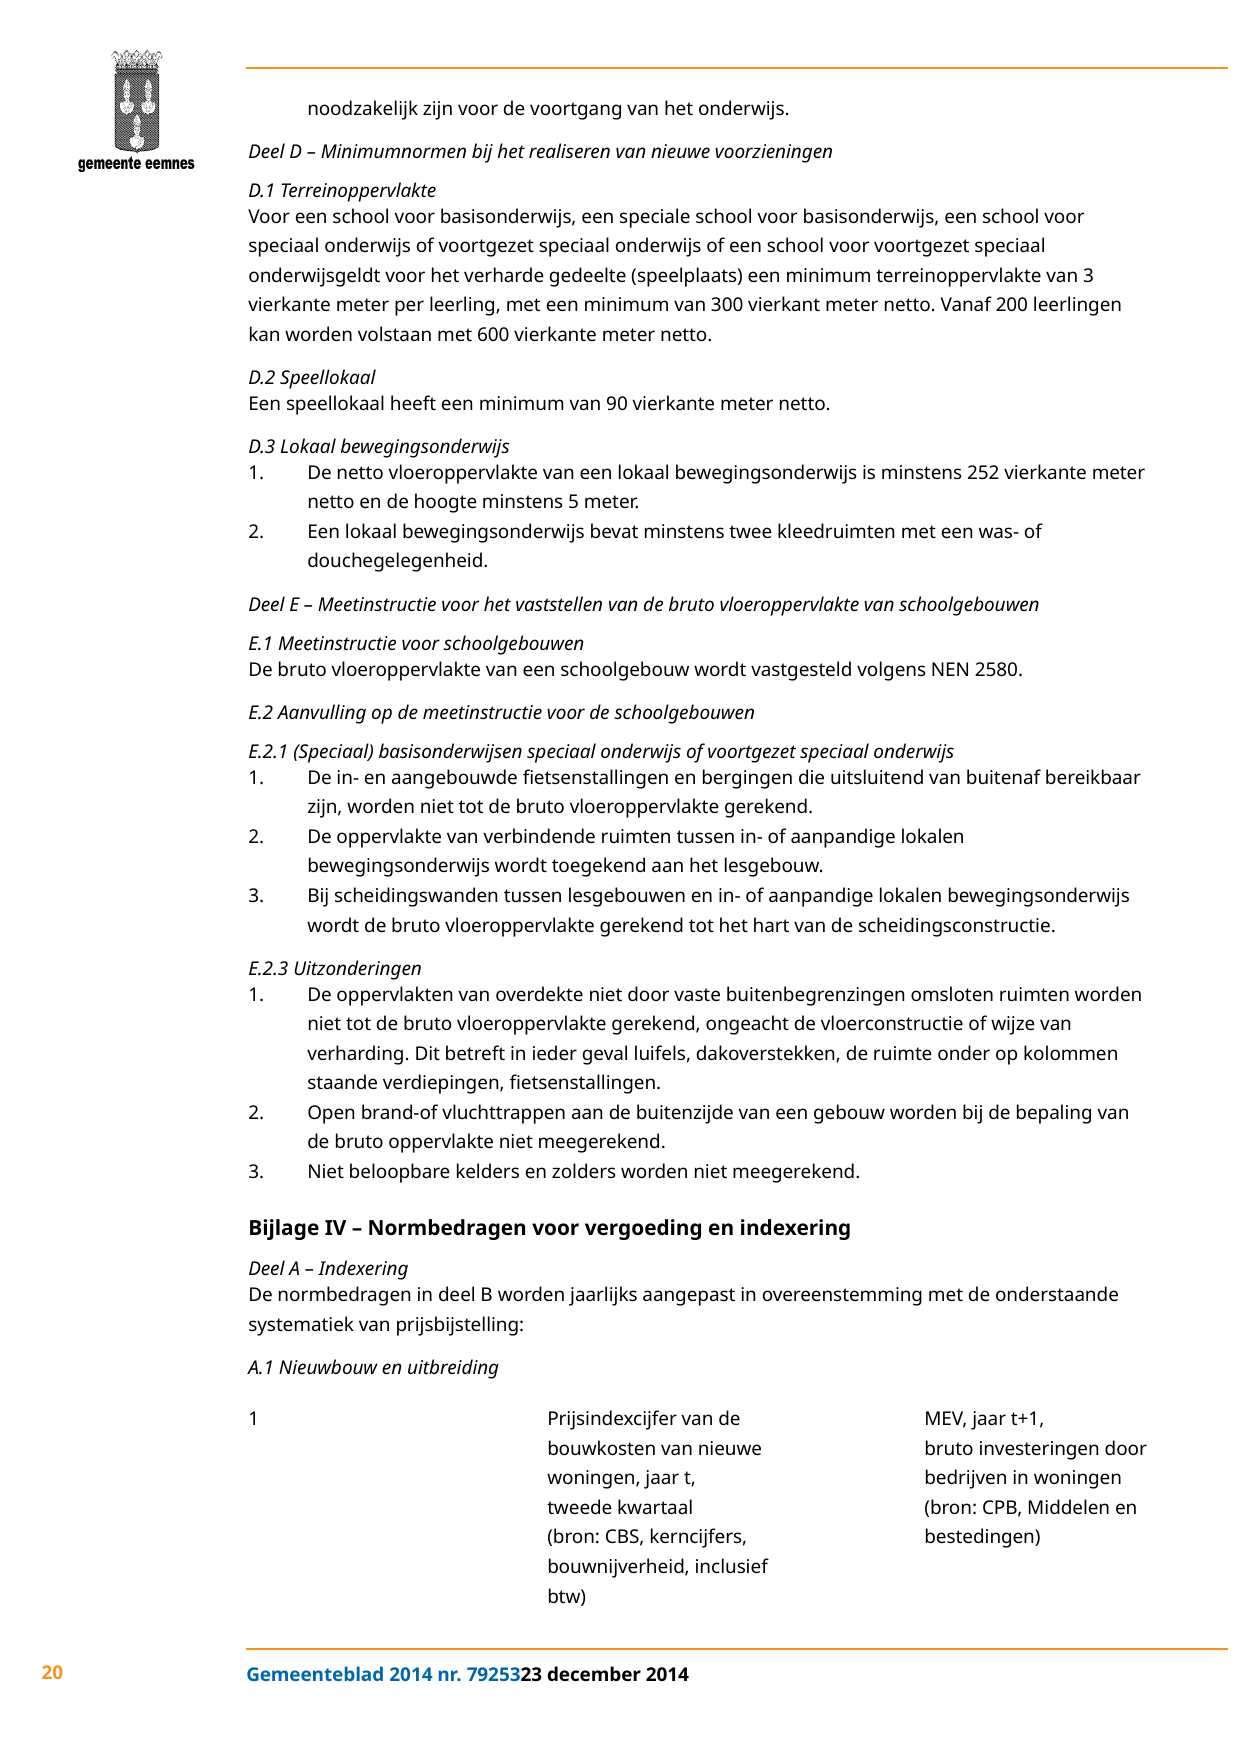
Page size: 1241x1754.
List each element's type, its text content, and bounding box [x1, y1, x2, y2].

text E.2.1 (Speciaal) basisonderwijsen speciaal onderwijs of voortgezet speciaal onderwijs [248, 738, 1152, 764]
text De bruto vloeroppervlakte van een schoolgebouw wordt vastgesteld volgens NEN 2580. [248, 656, 1152, 682]
picture [41, 47, 231, 172]
text Deel E – Meetinstructie voor het vaststellen van de bruto vloeroppervlakte van schoolgebouwen [248, 591, 1152, 617]
list De oppervlakten van overdekte niet door vaste buitenbegrenzingen omsloten ruimten worden niet tot de bruto vloeroppervlakte gerekend, ongeacht de vloerconstructie of wijze van verharding. Dit betreft in ieder geval luifels, dakoverstekken, de ruimte onder op kolommen staande verdiepingen, fietsenstallingen. [248, 981, 1152, 1095]
text De normbedragen in deel B worden jaarlijks aangepast in overeenstemming met de onderstaande systematiek van prijsbijstelling: [248, 1281, 1152, 1337]
text E.1 Meetinstructie voor schoolgebouwen [248, 630, 1152, 656]
text D.1 Terreinoppervlakte [248, 177, 1152, 203]
list De oppervlakte van verbindende ruimten tussen in- of aanpandige lokalen bewegingsonderwijs wordt toegekend aan het lesgebouw. [248, 823, 1152, 878]
table_header Prijsindexcijfer van de bouwkosten van nieuwe woningen, jaar t, tweede kwartaal (bron: CBS, kerncijfers, bouwnijverheid, inclusief btw) [547, 1405, 774, 1609]
list noodzakelijk zijn voor de voortgang van het onderwijs. [248, 95, 1152, 121]
text Deel D – Minimumnormen bij het realiseren van nieuwe voorzieningen [248, 138, 1152, 164]
list De in- en aangebouwde fietsenstallingen en bergingen die uitsluitend van buitenaf bereikbaar [248, 764, 1152, 790]
list De netto vloeroppervlakte van een lokaal bewegingsonderwijs is minstens 252 vierkante meter netto en de hoogte minstens 5 meter. [248, 459, 1152, 514]
list Niet beloopbare kelders en zolders worden niet meegerekend. [248, 1158, 1152, 1184]
list Open brand-of vluchttrappen aan de buitenzijde van een gebouw worden bij de bepaling van de bruto oppervlakte niet meegerekend. [248, 1099, 1152, 1154]
table_header 1 [248, 1405, 397, 1609]
text E.2 Aanvulling op de meetinstructie voor de schoolgebouwen [248, 699, 1152, 725]
text E.2.3 Uitzonderingen [248, 955, 1152, 981]
text A.1 Nieuwbouw en uitbreiding [248, 1354, 1152, 1380]
table_header [398, 1405, 547, 1609]
text Deel A – Indexering [248, 1256, 1152, 1281]
table_header [775, 1405, 924, 1609]
text D.2 Speellokaal [248, 364, 1152, 390]
list Een lokaal bewegingsonderwijs bevat minstens twee kleedruimten met een was- of douchegelegenheid. [248, 518, 1152, 573]
text Een speellokaal heeft een minimum van 90 vierkante meter netto. [248, 390, 1152, 416]
text Voor een school voor basisonderwijs, een speciale school voor basisonderwijs, een school voor speciaal onderwijs of voortgezet speciaal onderwijs of een school voor voortgezet speciaal onderwijsgeldt voor het verharde gedeelte (speelplaats) een minimum terreinoppervlakte van 3 vierkante meter per leerling, met een minimum van 300 vierkant meter netto. Vanaf 200 leerlingen kan worden volstaan met 600 vierkante meter netto. [248, 203, 1152, 347]
list Bij scheidingswanden tussen lesgebouwen en in- of aanpandige lokalen bewegingsonderwijs wordt de bruto vloeroppervlakte gerekend tot het hart van de scheidingsconstructie. [248, 882, 1152, 938]
table_header MEV, jaar t+1, bruto investeringen door bedrijven in woningen (bron: CPB, Middelen en bestedingen) [924, 1405, 1152, 1609]
text Bijlage IV – Normbedragen voor vergoeding en indexering [248, 1213, 1152, 1242]
list zijn, worden niet tot de bruto vloeroppervlakte gerekend. [248, 793, 1152, 819]
text D.3 Lokaal bewegingsonderwijs [248, 433, 1152, 459]
